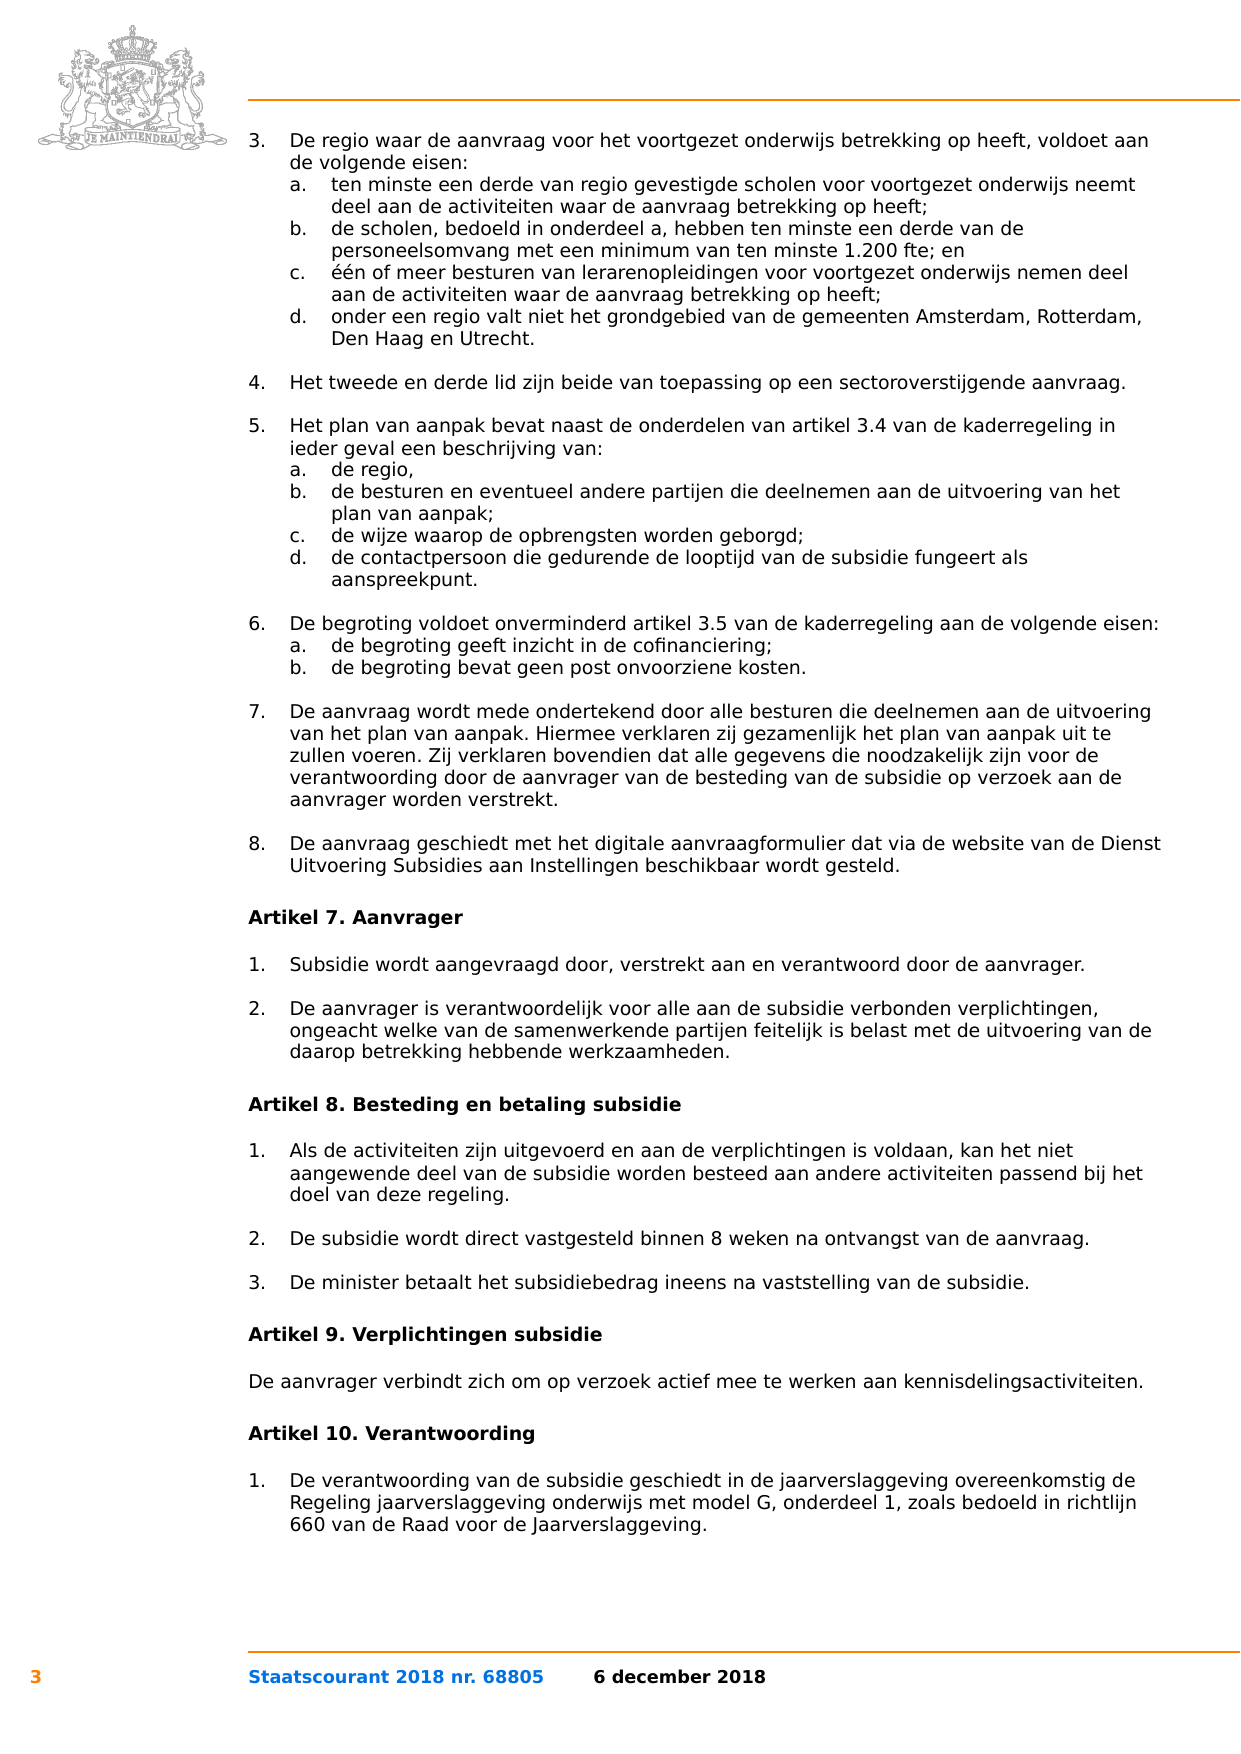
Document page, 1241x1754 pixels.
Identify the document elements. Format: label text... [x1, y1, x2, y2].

text De aanvrager verbindt zich om op verzoek actief mee te werken aan kennisdelingsactiviteiten. [248, 1371, 1163, 1393]
text a. ten minste een derde van regio gevestigde scholen voor voortgezet onderwijs neemt deel aan de activiteiten waar de aanvraag betrekking op heeft; [289, 174, 1163, 218]
subtitle Artikel 7. Aanvrager [248, 907, 1163, 929]
text b. de scholen, bedoeld in onderdeel a, hebben ten minste een derde van de personeelsomvang met een minimum van ten minste 1.200 fte; en [289, 218, 1163, 262]
subtitle Artikel 8. Besteding en betaling subsidie [248, 1093, 1163, 1115]
text 1. Subsidie wordt aangevraagd door, verstrekt aan en verantwoord door de aanvrager. [248, 954, 1163, 976]
text 5. Het plan van aanpak bevat naast de onderdelen van artikel 3.4 van de kaderregeling in ieder geval een beschrijving van: [248, 415, 1163, 459]
subtitle Artikel 9. Verplichtingen subsidie [248, 1324, 1163, 1346]
text b. de besturen en eventueel andere partijen die deelnemen aan de uitvoering van het plan van aanpak; [289, 481, 1163, 525]
text 8. De aanvraag geschiedt met het digitale aanvraagformulier dat via de website van de Dienst Uitvoering Subsidies aan Instellingen beschikbaar wordt gesteld. [248, 833, 1163, 877]
text 2. De subsidie wordt direct vastgesteld binnen 8 weken na ontvangst van de aanvraag. [248, 1228, 1163, 1250]
text c. de wijze waarop de opbrengsten worden geborgd; [289, 525, 1163, 547]
text a. de begroting geeft inzicht in de cofinanciering; [289, 635, 1163, 657]
text b. de begroting bevat geen post onvoorziene kosten. [289, 657, 1163, 679]
text 4. Het tweede en derde lid zijn beide van toepassing op een sectoroverstijgende aanvraag. [248, 372, 1163, 393]
picture [38, 25, 227, 150]
subtitle Artikel 10. Verantwoording [248, 1423, 1163, 1445]
text 6. De begroting voldoet onverminderd artikel 3.5 van de kaderregeling aan de volgende eisen: [248, 613, 1163, 635]
text 3. De minister betaalt het subsidiebedrag ineens na vaststelling van de subsidie. [248, 1272, 1163, 1294]
text d. de contactpersoon die gedurende de looptijd van de subsidie fungeert als aanspreekpunt. [289, 547, 1163, 591]
text 7. De aanvraag wordt mede ondertekend door alle besturen die deelnemen aan de uitvoering van het plan van aanpak. Hiermee verklaren zij gezamenlijk het plan van aanpak uit te zullen voeren. Zij verklaren bovendien dat alle gegevens die noodzakelijk zijn voor de verantwoording door de aanvrager van de besteding van de subsidie op verzoek aan de aanvrager worden verstrekt. [248, 701, 1163, 811]
text 3. De regio waar de aanvraag voor het voortgezet onderwijs betrekking op heeft, voldoet aan de volgende eisen: [248, 130, 1163, 174]
text 2. De aanvrager is verantwoordelijk voor alle aan de subsidie verbonden verplichtingen, ongeacht welke van de samenwerkende partijen feitelijk is belast met de uitvoering van de daarop betrekking hebbende werkzaamheden. [248, 997, 1163, 1063]
text c. één of meer besturen van lerarenopleidingen voor voortgezet onderwijs nemen deel aan de activiteiten waar de aanvraag betrekking op heeft; [289, 262, 1163, 306]
text a. de regio, [289, 459, 1163, 481]
text 1. Als de activiteiten zijn uitgevoerd en aan de verplichtingen is voldaan, kan het niet aangewende deel van de subsidie worden besteed aan andere activiteiten passend bij het doel van deze regeling. [248, 1140, 1163, 1206]
text d. onder een regio valt niet het grondgebied van de gemeenten Amsterdam, Rotterdam, Den Haag en Utrecht. [289, 306, 1163, 350]
text 1. De verantwoording van de subsidie geschiedt in de jaarverslaggeving overeenkomstig de Regeling jaarverslaggeving onderwijs met model G, onderdeel 1, zoals bedoeld in richtlijn 660 van de Raad voor de Jaarverslaggeving. [248, 1470, 1163, 1536]
